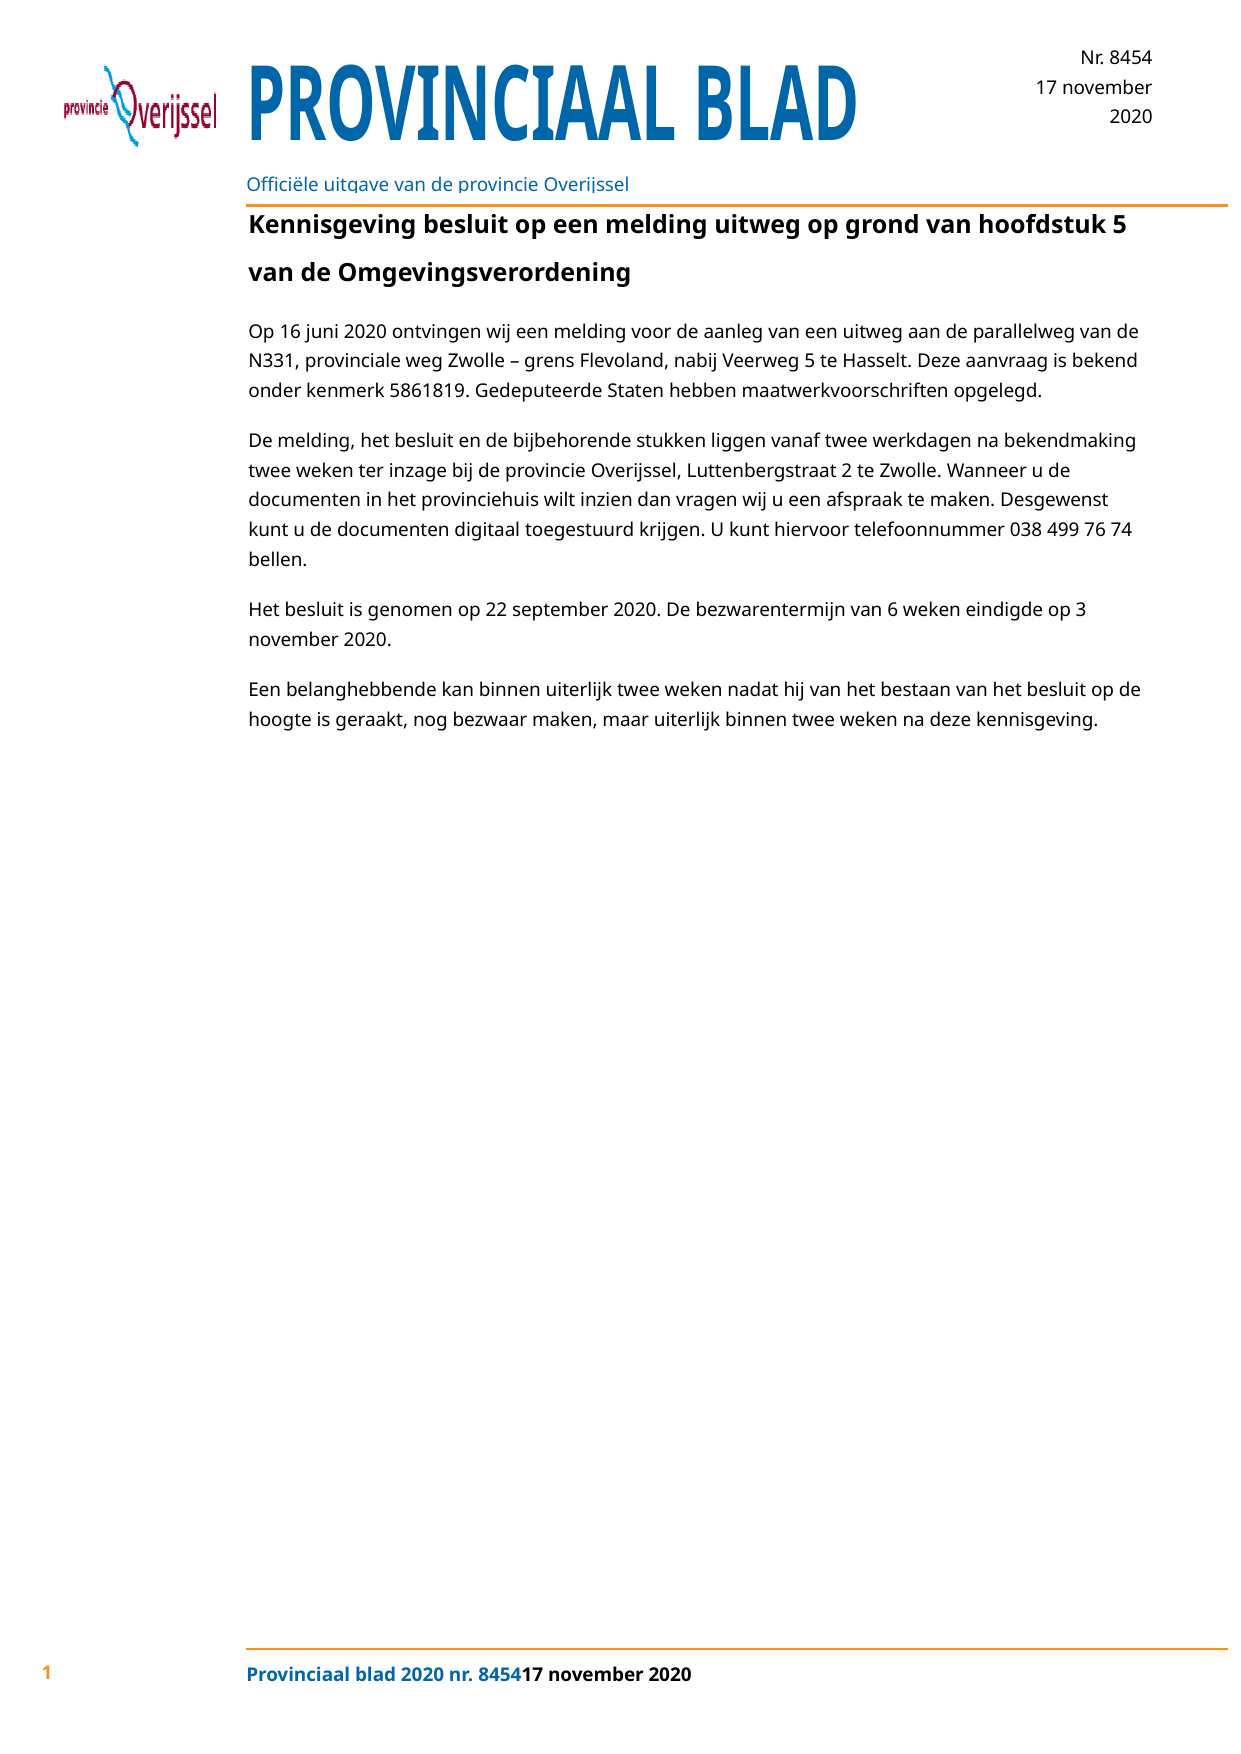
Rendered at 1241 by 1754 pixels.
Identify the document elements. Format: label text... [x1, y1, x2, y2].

text Het besluit is genomen op 22 september 2020. De bezwarentermijn van 6 weken eindigde op 3 november 2020. [248, 596, 1152, 652]
text De melding, het besluit en de bijbehorende stukken liggen vanaf twee werkdagen na bekendmaking twee weken ter inzage bij de provincie Overijssel, Luttenbergstraat 2 te Zwolle. Wanneer u de documenten in het provinciehuis wilt inzien dan vragen wij u een afspraak te maken. Desgewenst kunt u de documenten digitaal toegestuurd krijgen. U kunt hiervoor telefoonnummer 038 499 76 74 bellen. [248, 427, 1152, 572]
text Een belanghebbende kan binnen uiterlijk twee weken nadat hij van het bestaan van het besluit op de hoogte is geraakt, nog bezwaar maken, maar uiterlijk binnen twee weken na deze kennisgeving. [248, 676, 1152, 732]
text Kennisgeving besluit op een melding uitweg op grond van hoofdstuk 5 van de Omgevingsverordening [248, 207, 1152, 288]
picture [41, 47, 231, 172]
text Op 16 juni 2020 ontvingen wij een melding voor de aanleg van een uitweg aan de parallelweg van de N331, provinciale weg Zwolle – grens Flevoland, nabij Veerweg 5 te Hasselt. Deze aanvraag is bekend onder kenmerk 5861819. Gedeputeerde Staten hebben maatwerkvoorschriften opgelegd. [248, 318, 1152, 403]
